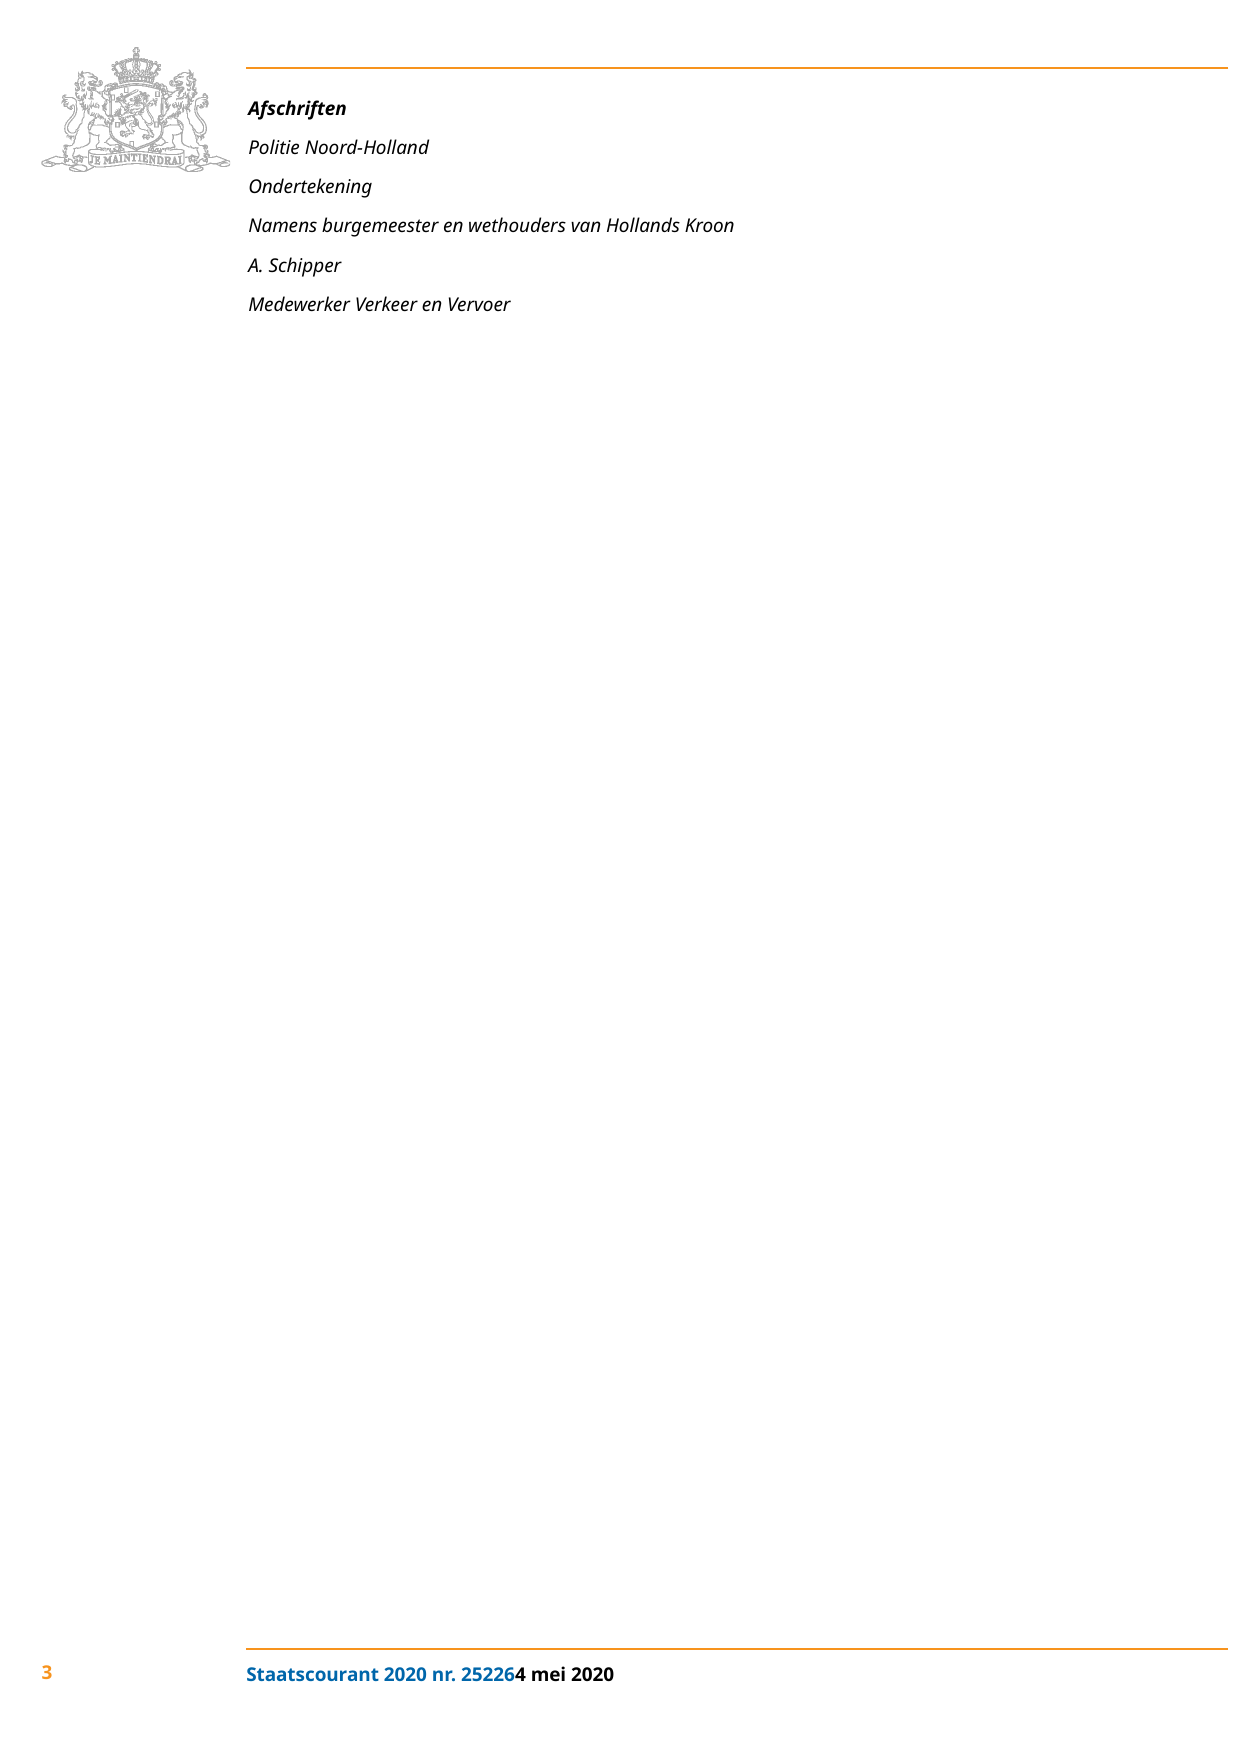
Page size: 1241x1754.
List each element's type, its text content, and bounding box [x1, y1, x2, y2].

text Ondertekening [248, 173, 1152, 199]
text Medewerker Verkeer en Vervoer [248, 291, 1152, 317]
text Namens burgemeester en wethouders van Hollands Kroon [248, 213, 1152, 238]
text Politie Noord-Holland [248, 134, 1152, 160]
text Afschriften [248, 95, 1152, 121]
text A. Schipper [248, 252, 1152, 278]
picture [41, 47, 231, 172]
